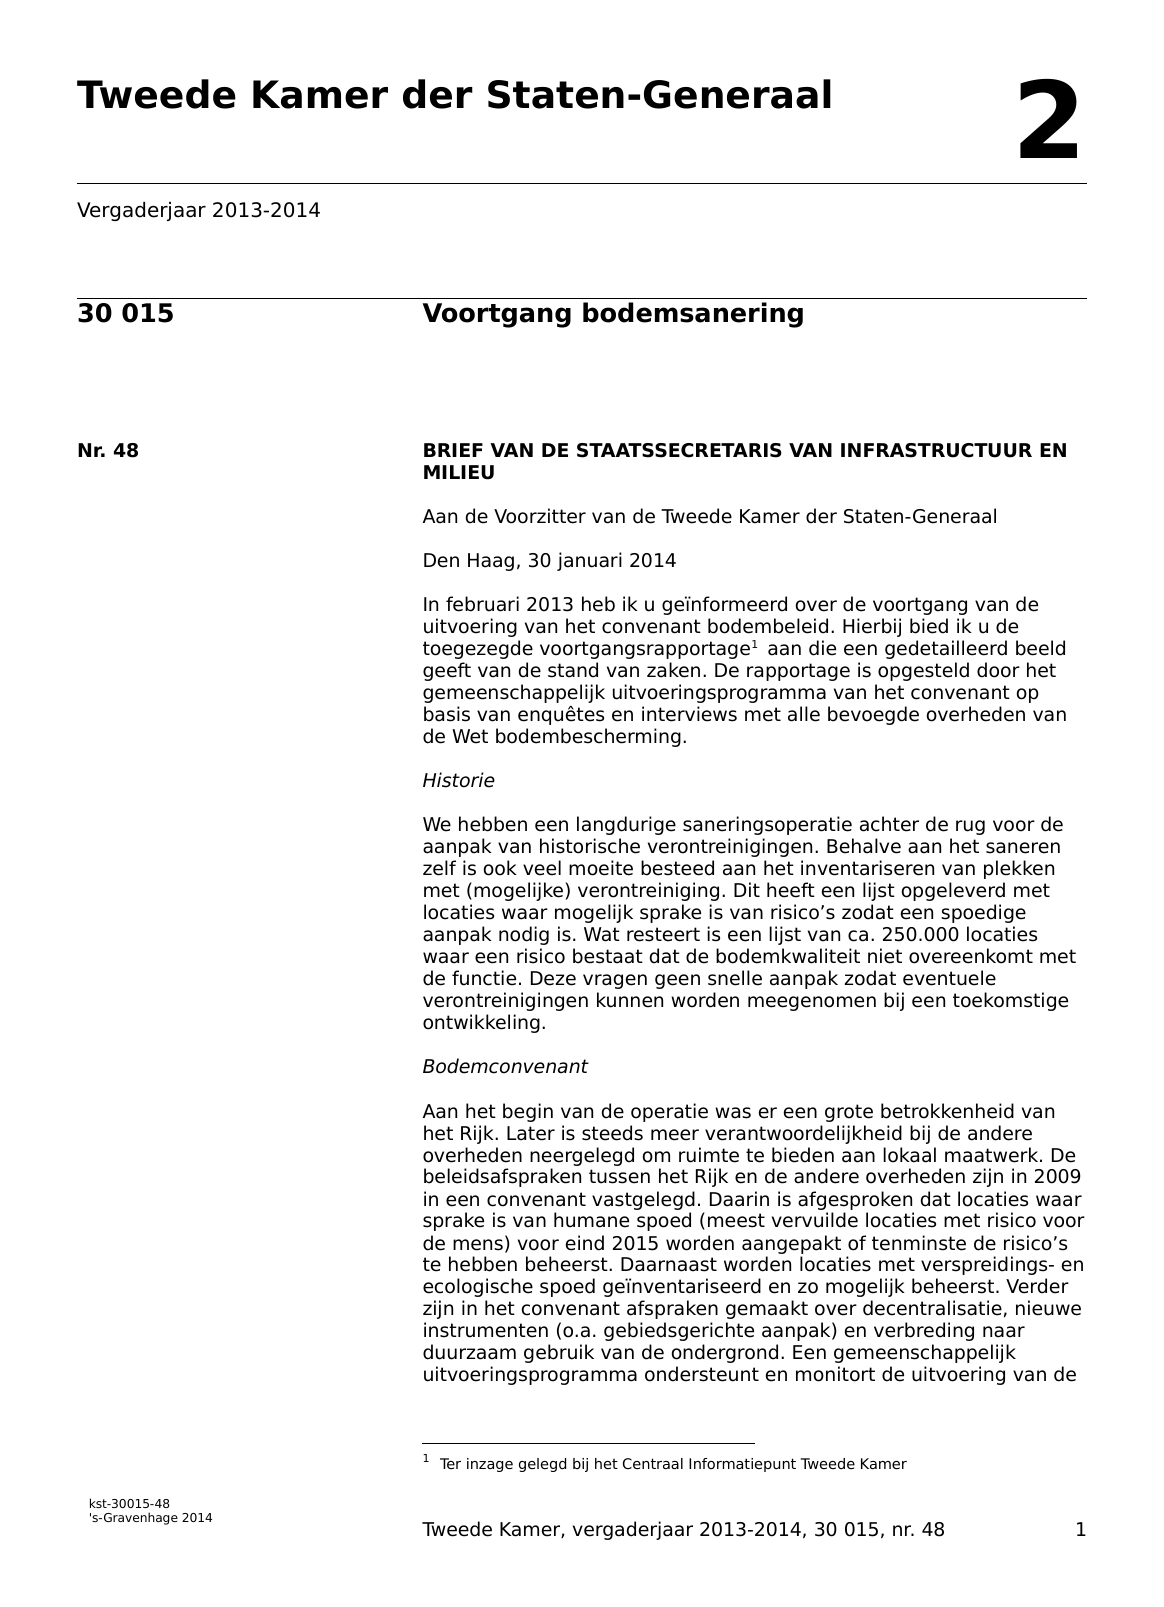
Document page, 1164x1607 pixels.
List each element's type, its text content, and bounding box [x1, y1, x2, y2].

table_header Tweede Kamer der Staten-Generaal [77, 59, 886, 183]
text 's-Gravenhage 2014 [88, 1511, 323, 1525]
subtitle Nr. 48 BRIEF VAN DE STAATSSECRETARIS VAN INFRASTRUCTUUR EN MILIEU [77, 440, 1087, 484]
text Den Haag, 30 januari 2014 [422, 550, 1087, 572]
text Ter inzage gelegd bij het Centraal Informatiepunt Tweede Kamer [422, 1452, 1087, 1474]
subtitle 30 015 Voortgang bodemsanering [77, 299, 1087, 329]
text Aan het begin van de operatie was er een grote betrokkenheid van het Rijk. Later is steeds meer verantwoordelijkheid bij de andere overheden neergelegd om ruimte te bieden aan lokaal maatwerk. De beleidsafspraken tussen het Rijk en de andere overheden zijn in 2009 in een convenant vastgelegd. Daarin is afgesproken dat locaties waar sprake is van humane spoed (meest vervuilde locaties met risico voor de mens) voor eind 2015 worden aangepakt of tenminste de risico’s te hebben beheerst. Daarnaast worden locaties met verspreidings- en ecologische spoed geïnventariseerd en zo mogelijk beheerst. Verder zijn in het convenant afspraken gemaakt over decentralisatie, nieuwe instrumenten (o.a. gebiedsgerichte aanpak) en verbreding naar duurzaam gebruik van de ondergrond. Een gemeenschappelijk uitvoeringsprogramma ondersteunt en monitort de uitvoering van de [422, 1101, 1087, 1386]
text kst-30015-48 [88, 1497, 323, 1511]
table_cell Vergaderjaar 2013-2014 [77, 184, 1087, 298]
subtitle Bodemconvenant [422, 1056, 1087, 1078]
table_header 2 [886, 59, 1087, 183]
text In februari 2013 heb ik u geïnformeerd over de voortgang van de uitvoering van het convenant bodembeleid. Hierbij bied ik u de toegezegde voortgangsrapportage aan die een gedetailleerd beeld geeft van de stand van zaken. De rapportage is opgesteld door het gemeenschappelijk uitvoeringsprogramma van het convenant op basis van enquêtes en interviews met alle bevoegde overheden van de Wet bodembescherming. [422, 594, 1087, 748]
text Aan de Voorzitter van de Tweede Kamer der Staten-Generaal [422, 506, 1087, 528]
subtitle Historie [422, 770, 1087, 792]
text We hebben een langdurige saneringsoperatie achter de rug voor de aanpak van historische verontreinigingen. Behalve aan het saneren zelf is ook veel moeite besteed aan het inventariseren van plekken met (mogelijke) verontreiniging. Dit heeft een lijst opgeleverd met locaties waar mogelijk sprake is van risico’s zodat een spoedige aanpak nodig is. Wat resteert is een lijst van ca. 250.000 locaties waar een risico bestaat dat de bodemkwaliteit niet overeenkomt met de functie. Deze vragen geen snelle aanpak zodat eventuele verontreinigingen kunnen worden meegenomen bij een toekomstige ontwikkeling. [422, 814, 1087, 1034]
